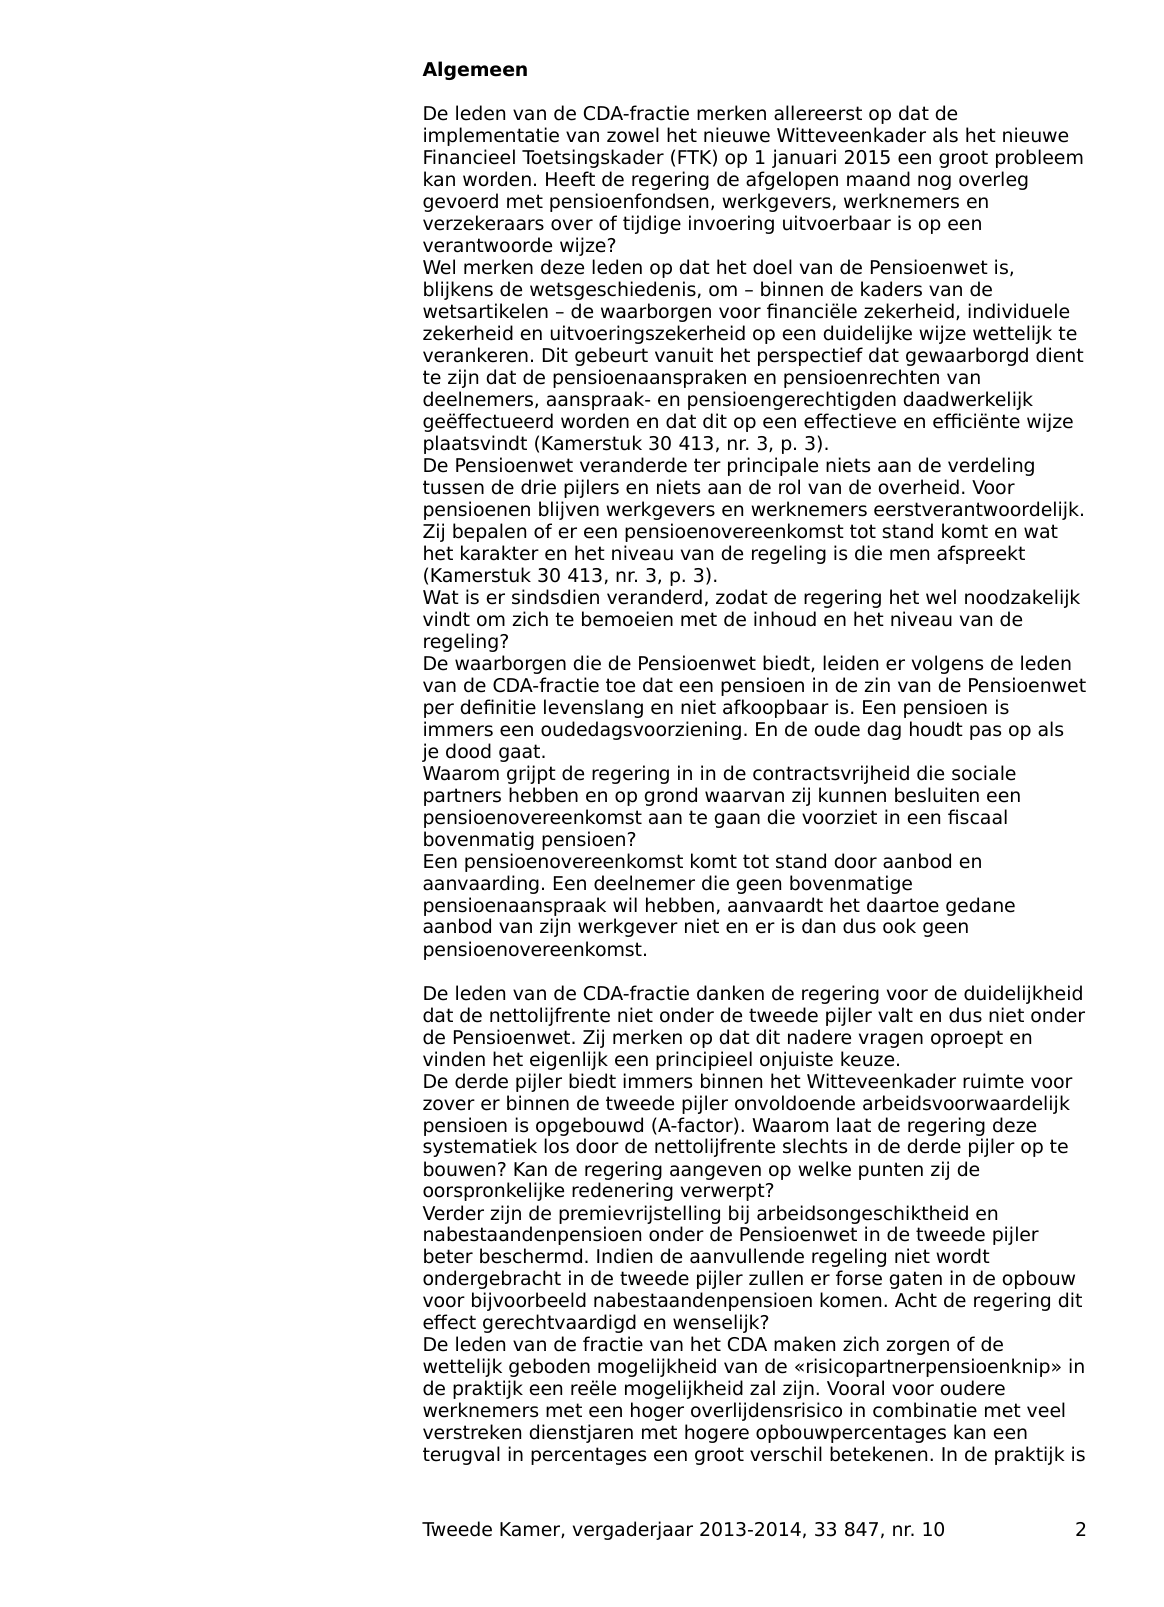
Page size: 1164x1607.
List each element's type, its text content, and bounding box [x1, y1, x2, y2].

text Wel merken deze leden op dat het doel van de Pensioenwet is, blijkens de wetsgeschiedenis, om – binnen de kaders van de wetsartikelen – de waarborgen voor financiële zekerheid, individuele zekerheid en uitvoeringszekerheid op een duidelijke wijze wettelijk te verankeren. Dit gebeurt vanuit het perspectief dat gewaarborgd dient te zijn dat de pensioenaanspraken en pensioenrechten van deelnemers, aanspraak- en pensioengerechtigden daadwerkelijk geëffectueerd worden en dat dit op een effectieve en efficiënte wijze plaatsvindt (Kamerstuk 30 413, nr. 3, p. 3). [422, 257, 1087, 455]
text Wat is er sindsdien veranderd, zodat de regering het wel noodzakelijk vindt om zich te bemoeien met de inhoud en het niveau van de regeling? [422, 587, 1087, 653]
text De derde pijler biedt immers binnen het Witteveenkader ruimte voor zover er binnen de tweede pijler onvoldoende arbeidsvoorwaardelijk pensioen is opgebouwd (A-factor). Waarom laat de regering deze systematiek los door de nettolijfrente slechts in de derde pijler op te bouwen? Kan de regering aangeven op welke punten zij de oorspronkelijke redenering verwerpt? [422, 1071, 1087, 1202]
text De leden van de CDA-fractie danken de regering voor de duidelijkheid dat de nettolijfrente niet onder de tweede pijler valt en dus niet onder de Pensioenwet. Zij merken op dat dit nadere vragen oproept en vinden het eigenlijk een principieel onjuiste keuze. [422, 983, 1087, 1071]
text Verder zijn de premievrijstelling bij arbeidsongeschiktheid en nabestaandenpensioen onder de Pensioenwet in de tweede pijler beter beschermd. Indien de aanvullende regeling niet wordt ondergebracht in de tweede pijler zullen er forse gaten in de opbouw voor bijvoorbeeld nabestaandenpensioen komen. Acht de regering dit effect gerechtvaardigd en wenselijk? [422, 1202, 1087, 1334]
subtitle Algemeen [422, 59, 1087, 81]
text De leden van de fractie van het CDA maken zich zorgen of de wettelijk geboden mogelijkheid van de «risicopartnerpensioenknip» in de praktijk een reële mogelijkheid zal zijn. Vooral voor oudere werknemers met een hoger overlijdensrisico in combinatie met veel verstreken dienstjaren met hogere opbouwpercentages kan een terugval in percentages een groot verschil betekenen. In de praktijk is [422, 1334, 1087, 1466]
text De Pensioenwet veranderde ter principale niets aan de verdeling tussen de drie pijlers en niets aan de rol van de overheid. Voor pensioenen blijven werkgevers en werknemers eerstverantwoordelijk. Zij bepalen of er een pensioenovereenkomst tot stand komt en wat het karakter en het niveau van de regeling is die men afspreekt (Kamerstuk 30 413, nr. 3, p. 3). [422, 455, 1087, 587]
text De leden van de CDA-fractie merken allereerst op dat de implementatie van zowel het nieuwe Witteveenkader als het nieuwe Financieel Toetsingskader (FTK) op 1 januari 2015 een groot probleem kan worden. Heeft de regering de afgelopen maand nog overleg gevoerd met pensioenfondsen, werkgevers, werknemers en verzekeraars over of tijdige invoering uitvoerbaar is op een verantwoorde wijze? [422, 103, 1087, 257]
text Waarom grijpt de regering in in de contractsvrijheid die sociale partners hebben en op grond waarvan zij kunnen besluiten een pensioenovereenkomst aan te gaan die voorziet in een fiscaal bovenmatig pensioen? [422, 763, 1087, 851]
text Een pensioenovereenkomst komt tot stand door aanbod en aanvaarding. Een deelnemer die geen bovenmatige pensioenaanspraak wil hebben, aanvaardt het daartoe gedane aanbod van zijn werkgever niet en er is dan dus ook geen pensioenovereenkomst. [422, 851, 1087, 960]
text De waarborgen die de Pensioenwet biedt, leiden er volgens de leden van de CDA-fractie toe dat een pensioen in de zin van de Pensioenwet per definitie levenslang en niet afkoopbaar is. Een pensioen is immers een oudedagsvoorziening. En de oude dag houdt pas op als je dood gaat. [422, 653, 1087, 763]
